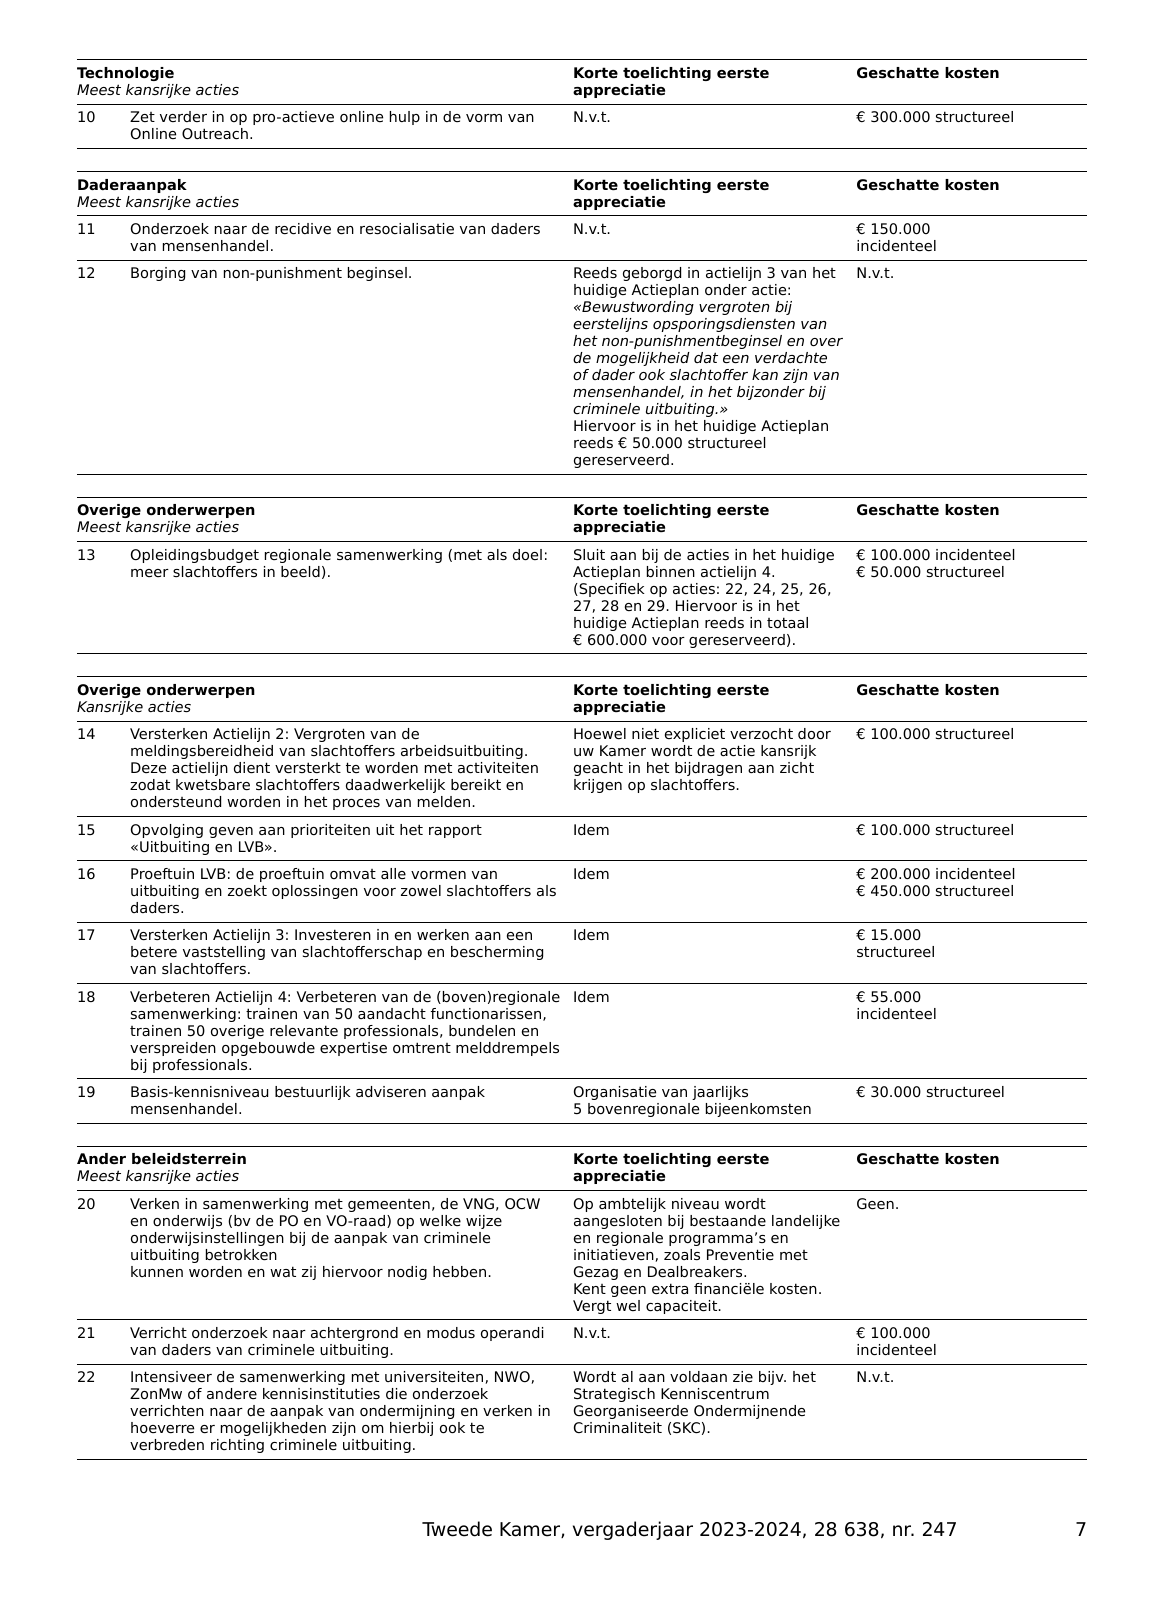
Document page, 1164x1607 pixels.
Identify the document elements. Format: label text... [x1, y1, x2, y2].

table_cell 22 [77, 1365, 124, 1459]
table_cell Verbeteren Actielijn 4: Verbeteren van de (boven)regionale samenwerking: trainen van 50 aandacht functionarissen, trainen 50 overige relevante professionals, bundelen en verspreiden opgebouwde expertise omtrent melddrempels bij professionals. [124, 984, 567, 1078]
table_header Korte toelichting eerste appreciatie [567, 1147, 850, 1190]
table_header Geschatte kosten [850, 498, 1087, 541]
table_cell Basis-kennisniveau bestuurlijk adviseren aanpak mensenhandel. [124, 1079, 567, 1123]
table_header Korte toelichting eerste appreciatie [567, 677, 850, 721]
table_header Korte toelichting eerste appreciatie [567, 60, 850, 103]
table_cell Op ambtelijk niveau wordt aangesloten bij bestaande landelijke en regionale programma’s en initiatieven, zoals Preventie met Gezag en Dealbreakers. Kent geen extra financiële kosten. Vergt wel capaciteit. [567, 1191, 850, 1319]
table_cell N.v.t. [567, 1320, 850, 1363]
table_cell 13 [77, 542, 124, 653]
table_cell 18 [77, 984, 124, 1078]
table_cell 11 [77, 216, 124, 259]
table_cell € 150.000 incidenteel [850, 216, 1087, 259]
table_cell Borging van non-punishment beginsel. [124, 261, 567, 474]
table_header Geschatte kosten [850, 172, 1087, 215]
table_cell 12 [77, 261, 124, 474]
table_cell Zet verder in op pro-actieve online hulp in de vorm van Online Outreach. [124, 105, 567, 148]
table_cell Versterken Actielijn 2: Vergroten van de meldingsbereidheid van slachtoffers arbeidsuitbuiting. Deze actielijn dient versterkt te worden met activiteiten zodat kwetsbare slachtoffers daadwerkelijk bereikt en ondersteund worden in het proces van melden. [124, 722, 567, 816]
table_header Daderaanpak Meest kansrijke acties [77, 172, 567, 215]
table_cell Idem [567, 923, 850, 983]
table_cell € 55.000 incidenteel [850, 984, 1087, 1078]
table_cell Intensiveer de samenwerking met universiteiten, NWO, ZonMw of andere kennisinstituties die onderzoek verrichten naar de aanpak van ondermijning en verken in hoeverre er mogelijkheden zijn om hierbij ook te verbreden richting criminele uitbuiting. [124, 1365, 567, 1459]
table_header Technologie Meest kansrijke acties [77, 60, 567, 103]
table_cell 15 [77, 817, 124, 860]
table_cell Opleidingsbudget regionale samenwerking (met als doel: meer slachtoffers in beeld). [124, 542, 567, 653]
table_cell Verken in samenwerking met gemeenten, de VNG, OCW en onderwijs (bv de PO en VO-raad) op welke wijze onderwijsinstellingen bij de aanpak van criminele uitbuiting betrokken kunnen worden en wat zij hiervoor nodig hebben. [124, 1191, 567, 1319]
table_cell Idem [567, 984, 850, 1078]
table_cell Verricht onderzoek naar achtergrond en modus operandi van daders van criminele uitbuiting. [124, 1320, 567, 1363]
table_cell Idem [567, 817, 850, 860]
table_cell N.v.t. [850, 261, 1087, 474]
table_cell 17 [77, 923, 124, 983]
table_header Overige onderwerpen Meest kansrijke acties [77, 498, 567, 541]
table_cell 16 [77, 861, 124, 922]
table_cell € 300.000 structureel [850, 105, 1087, 148]
table_cell € 100.000 incidenteel € 50.000 structureel [850, 542, 1087, 653]
table_header Overige onderwerpen Kansrijke acties [77, 677, 567, 721]
table_header Korte toelichting eerste appreciatie [567, 172, 850, 215]
table_header Ander beleidsterrein Meest kansrijke acties [77, 1147, 567, 1190]
table_cell Hoewel niet expliciet verzocht door uw Kamer wordt de actie kansrijk geacht in het bijdragen aan zicht krijgen op slachtoffers. [567, 722, 850, 816]
table_cell Opvolging geven aan prioriteiten uit het rapport «Uitbuiting en LVB». [124, 817, 567, 860]
table_cell N.v.t. [567, 105, 850, 148]
table_header Korte toelichting eerste appreciatie [567, 498, 850, 541]
table_cell € 100.000 incidenteel [850, 1320, 1087, 1363]
table_cell € 100.000 structureel [850, 817, 1087, 860]
table_cell Proeftuin LVB: de proeftuin omvat alle vormen van uitbuiting en zoekt oplossingen voor zowel slachtoffers als daders. [124, 861, 567, 922]
table_cell 14 [77, 722, 124, 816]
table_cell Versterken Actielijn 3: Investeren in en werken aan een betere vaststelling van slachtofferschap en bescherming van slachtoffers. [124, 923, 567, 983]
table_cell 10 [77, 105, 124, 148]
table_cell Reeds geborgd in actielijn 3 van het huidige Actieplan onder actie: «Bewustwording vergroten bij eerstelijns opsporingsdiensten van het non-punishmentbeginsel en over de mogelijkheid dat een verdachte of dader ook slachtoffer kan zijn van mensenhandel, in het bijzonder bij criminele uitbuiting.» Hiervoor is in het huidige Actieplan reeds € 50.000 structureel gereserveerd. [567, 261, 850, 474]
table_cell Idem [567, 861, 850, 922]
table_cell N.v.t. [567, 216, 850, 259]
table_cell 20 [77, 1191, 124, 1319]
table_cell Sluit aan bij de acties in het huidige Actieplan binnen actielijn 4. (Specifiek op acties: 22, 24, 25, 26, 27, 28 en 29. Hiervoor is in het huidige Actieplan reeds in totaal € 600.000 voor gereserveerd). [567, 542, 850, 653]
table_cell 21 [77, 1320, 124, 1363]
table_cell Onderzoek naar de recidive en resocialisatie van daders van mensenhandel. [124, 216, 567, 259]
table_cell Geen. [850, 1191, 1087, 1319]
table_header Geschatte kosten [850, 1147, 1087, 1190]
table_cell N.v.t. [850, 1365, 1087, 1459]
table_cell € 30.000 structureel [850, 1079, 1087, 1123]
table_cell € 100.000 structureel [850, 722, 1087, 816]
table_header Geschatte kosten [850, 60, 1087, 103]
table_cell € 15.000 structureel [850, 923, 1087, 983]
table_header Geschatte kosten [850, 677, 1087, 721]
table_cell 19 [77, 1079, 124, 1123]
table_cell € 200.000 incidenteel € 450.000 structureel [850, 861, 1087, 922]
table_cell Organisatie van jaarlijks 5 bovenregionale bijeenkomsten [567, 1079, 850, 1123]
table_cell Wordt al aan voldaan zie bijv. het Strategisch Kenniscentrum Georganiseerde Ondermijnende Criminaliteit (SKC). [567, 1365, 850, 1459]
